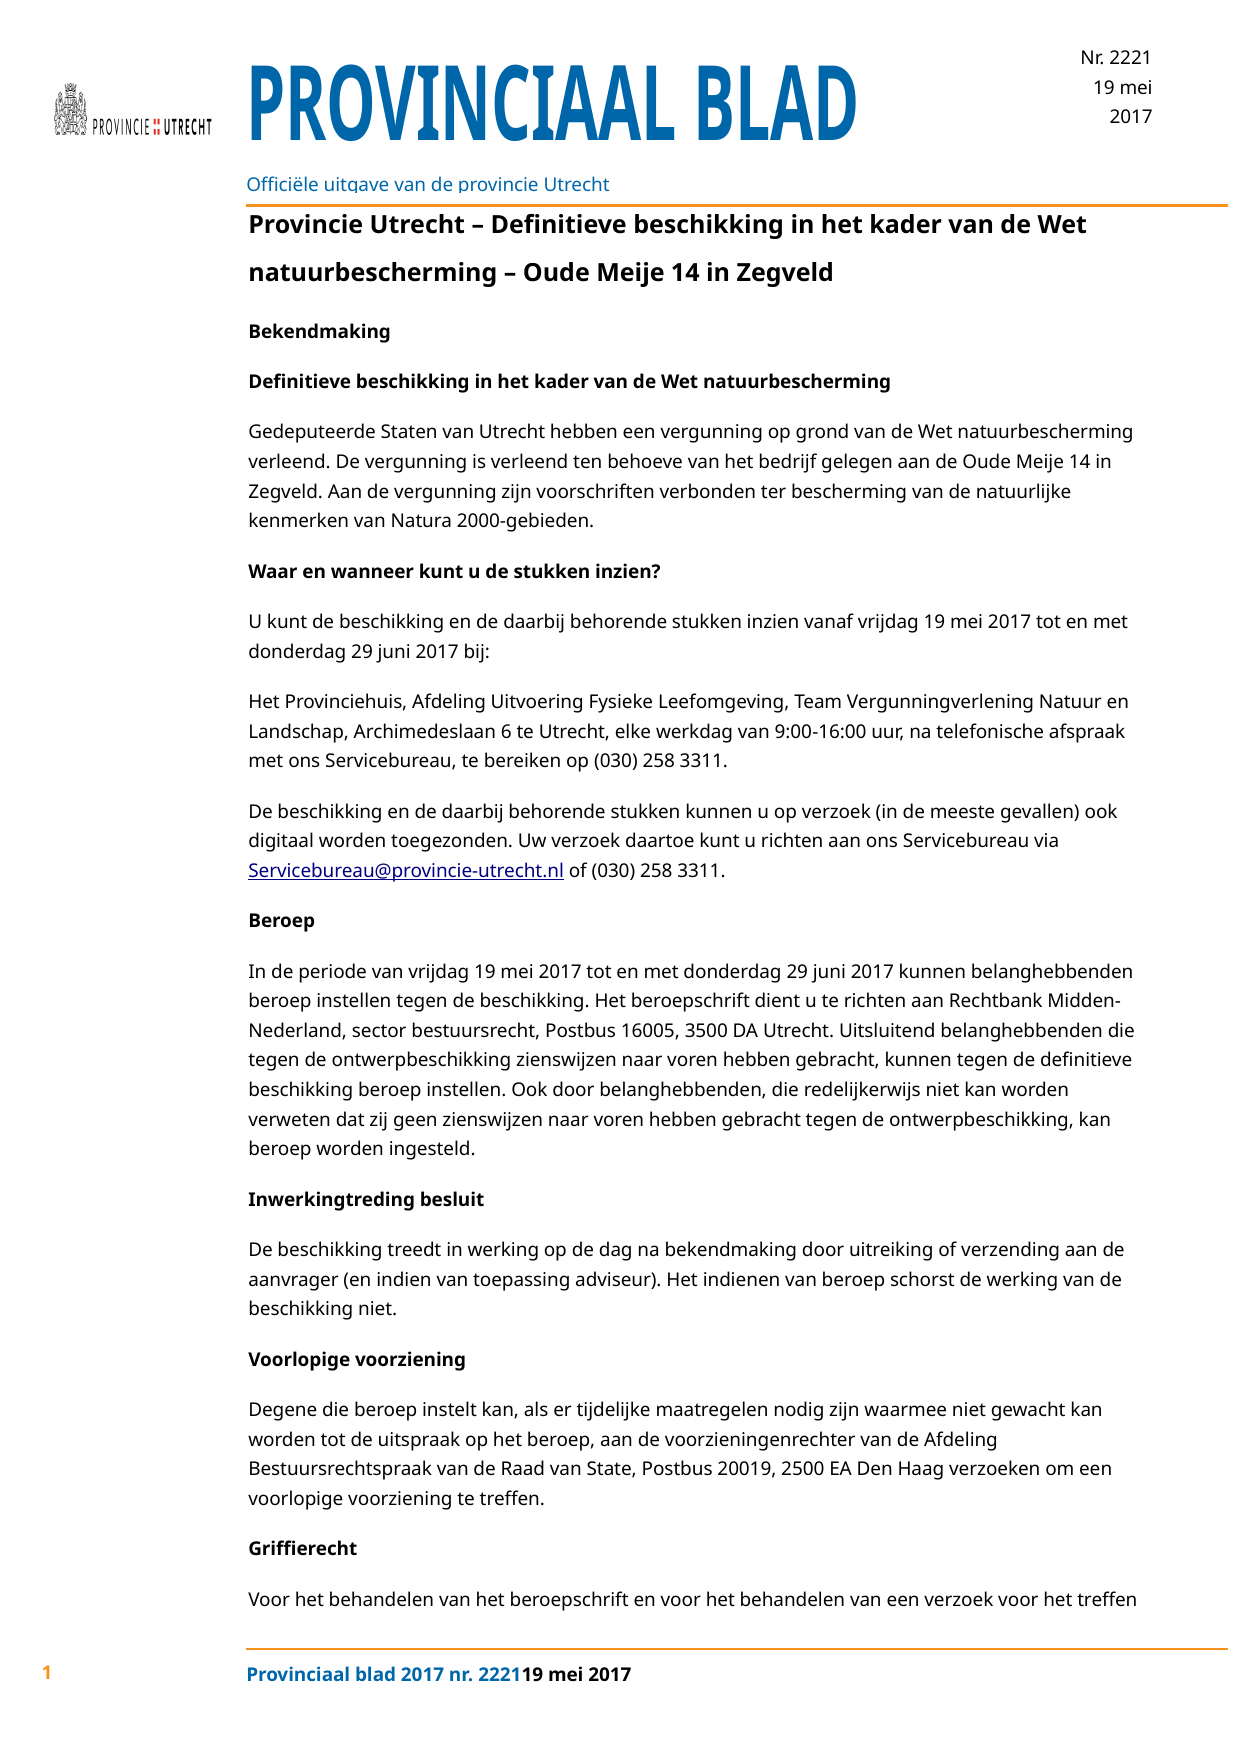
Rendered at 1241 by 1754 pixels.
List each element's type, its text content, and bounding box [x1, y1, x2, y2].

text Het Provinciehuis, Afdeling Uitvoering Fysieke Leefomgeving, Team Vergunningverlening Natuur en Landschap, Archimedeslaan 6 te Utrecht, elke werkdag van 9:00‑16:00 uur, na telefonische afspraak met ons Servicebureau, te bereiken op (030) 258 3311. [248, 688, 1152, 773]
text De beschikking treedt in werking op de dag na bekendmaking door uitreiking of verzending aan de aanvrager (en indien van toepassing adviseur). Het indienen van beroep schorst de werking van de beschikking niet. [248, 1236, 1152, 1321]
text Beroep [248, 907, 1152, 933]
text Griffierecht [248, 1535, 1152, 1561]
text Gedeputeerde Staten van Utrecht hebben een vergunning op grond van de Wet natuurbescherming verleend. De vergunning is verleend ten behoeve van het bedrijf gelegen aan de Oude Meije 14 in Zegveld. Aan de vergunning zijn voorschriften verbonden ter bescherming van de natuurlijke kenmerken van Natura 2000-gebieden. [248, 419, 1152, 533]
text Provincie Utrecht – Definitieve beschikking in het kader van de Wet natuurbescherming – Oude Meije 14 in Zegveld [248, 207, 1152, 288]
text U kunt de beschikking en de daarbij behorende stukken inzien vanaf vrijdag 19 mei 2017 tot en met donderdag 29 juni 2017 bij: [248, 608, 1152, 664]
text Inwerkingtreding besluit [248, 1186, 1152, 1212]
text Voor het behandelen van het beroepschrift en voor het behandelen van een verzoek voor het treffen [248, 1586, 1152, 1612]
text In de periode van vrijdag 19 mei 2017 tot en met donderdag 29 juni 2017 kunnen belanghebbenden beroep instellen tegen de beschikking. Het beroepschrift dient u te richten aan Rechtbank Midden-Nederland, sector bestuursrecht, Postbus 16005, 3500 DA Utrecht. Uitsluitend belanghebbenden die tegen de ontwerpbeschikking zienswijzen naar voren hebben gebracht, kunnen tegen de definitieve beschikking beroep instellen. Ook door belanghebbenden, die redelijkerwijs niet kan worden verweten dat zij geen zienswijzen naar voren hebben gebracht tegen de ontwerpbeschikking, kan beroep worden ingesteld. [248, 958, 1152, 1161]
text De beschikking en de daarbij behorende stukken kunnen u op verzoek (in de meeste gevallen) ook digitaal worden toegezonden. Uw verzoek daartoe kunt u richten aan ons Servicebureau via Servicebureau@provincie-utrecht.nl of (030) 258 3311. [248, 798, 1152, 883]
picture [41, 47, 231, 172]
text Definitieve beschikking in het kader van de Wet natuurbescherming [248, 368, 1152, 394]
text Voorlopige voorziening [248, 1346, 1152, 1372]
text Waar en wanneer kunt u de stukken inzien? [248, 558, 1152, 584]
text Bekendmaking [248, 318, 1152, 344]
text Degene die beroep instelt kan, als er tijdelijke maatregelen nodig zijn waarmee niet gewacht kan worden tot de uitspraak op het beroep, aan de voorzieningenrechter van de Afdeling Bestuursrechtspraak van de Raad van State, Postbus 20019, 2500 EA Den Haag verzoeken om een voorlopige voorziening te treffen. [248, 1396, 1152, 1511]
